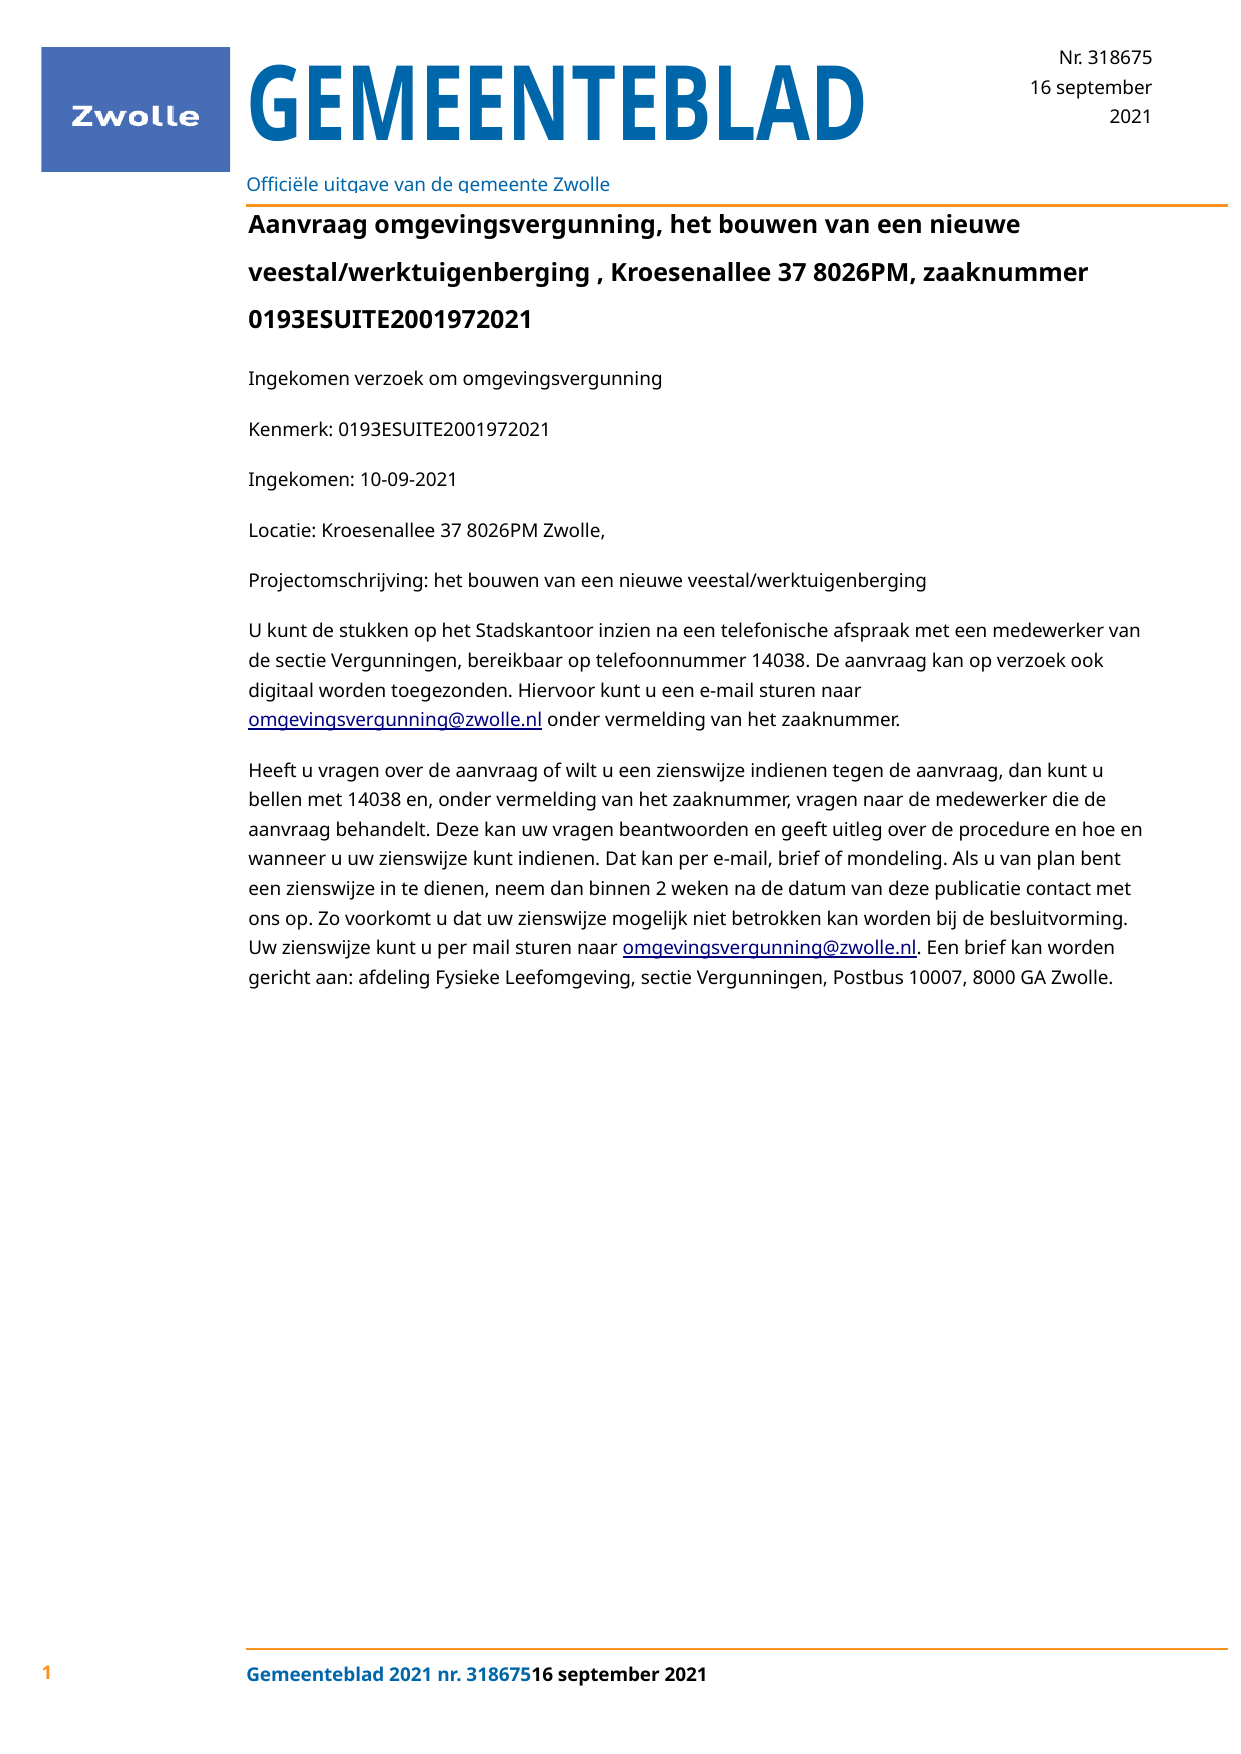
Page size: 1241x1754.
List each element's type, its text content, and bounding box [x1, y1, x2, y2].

text Projectomschrijving: het bouwen van een nieuwe veestal/werktuigenberging [248, 567, 1152, 593]
text Aanvraag omgevingsvergunning, het bouwen van een nieuwe veestal/werktuigenberging , Kroesenallee 37 8026PM, zaaknummer 0193ESUITE2001972021 [248, 207, 1152, 336]
text Heeft u vragen over de aanvraag of wilt u een zienswijze indienen tegen de aanvraag, dan kunt u bellen met 14038 en, onder vermelding van het zaaknummer, vragen naar de medewerker die de aanvraag behandelt. Deze kan uw vragen beantwoorden en geeft uitleg over de procedure en hoe en wanneer u uw zienswijze kunt indienen. Dat kan per e-mail, brief of mondeling. Als u van plan bent een zienswijze in te dienen, neem dan binnen 2 weken na de datum van deze publicatie contact met ons op. Zo voorkomt u dat uw zienswijze mogelijk niet betrokken kan worden bij de besluitvorming. Uw zienswijze kunt u per mail sturen naar omgevingsvergunning@zwolle.nl. Een brief kan worden gericht aan: afdeling Fysieke Leefomgeving, sectie Vergunningen, Postbus 10007, 8000 GA Zwolle. [248, 757, 1152, 989]
text U kunt de stukken op het Stadskantoor inzien na een telefonische afspraak met een medewerker van de sectie Vergunningen, bereikbaar op telefoonnummer 14038. De aanvraag kan op verzoek ook digitaal worden toegezonden. Hiervoor kunt u een e-mail sturen naar omgevingsvergunning@zwolle.nl onder vermelding van het zaaknummer. [248, 618, 1152, 732]
text Locatie: Kroesenallee 37 8026PM Zwolle, [248, 517, 1152, 542]
text Ingekomen: 10-09-2021 [248, 466, 1152, 492]
picture [41, 47, 231, 172]
text Kenmerk: 0193ESUITE2001972021 [248, 416, 1152, 442]
text Ingekomen verzoek om omgevingsvergunning [248, 366, 1152, 391]
